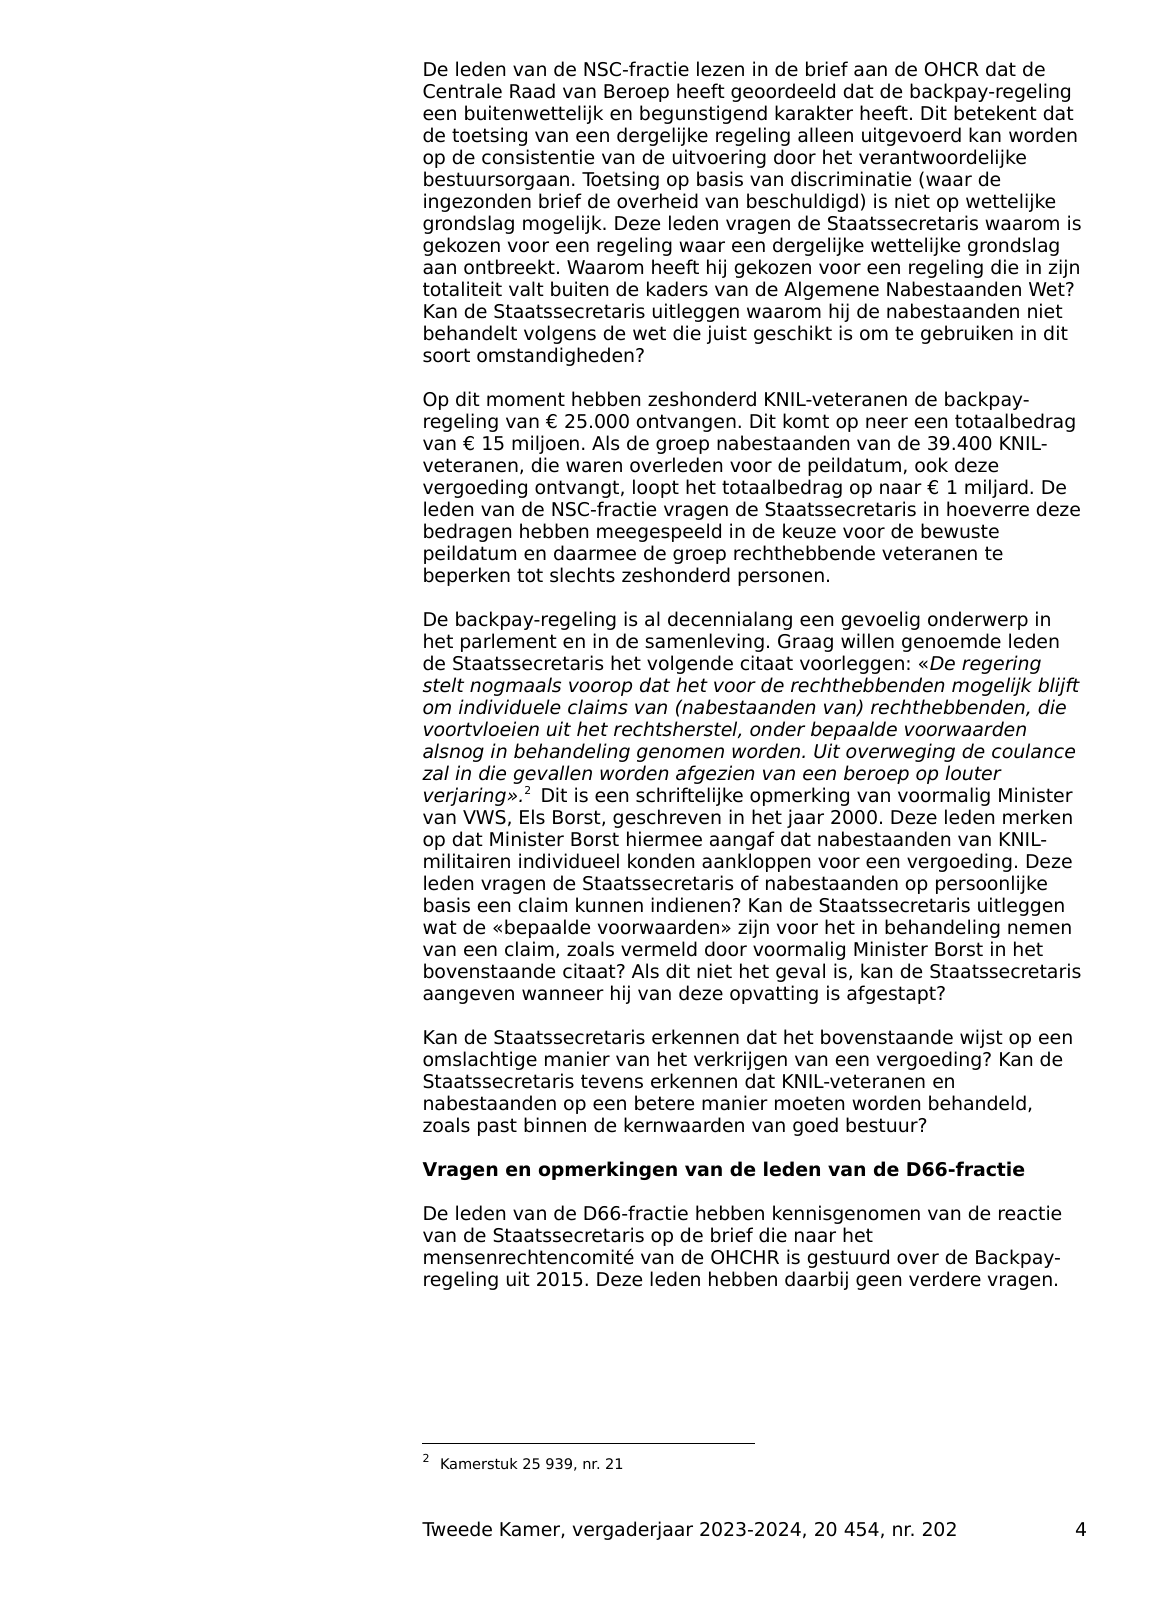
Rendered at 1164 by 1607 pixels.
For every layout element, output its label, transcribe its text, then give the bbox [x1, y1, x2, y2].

text De backpay-regeling is al decennialang een gevoelig onderwerp in het parlement en in de samenleving. Graag willen genoemde leden de Staatssecretaris het volgende citaat voorleggen: «De regering stelt nogmaals voorop dat het voor de rechthebbenden mogelijk blijft om individuele claims van (nabestaanden van) rechthebbenden, die voortvloeien uit het rechtsherstel, onder bepaalde voorwaarden alsnog in behandeling genomen worden. Uit overweging de coulance zal in die gevallen worden afgezien van een beroep op louter verjaring». Dit is een schriftelijke opmerking van voormalig Minister van VWS, Els Borst, geschreven in het jaar 2000. Deze leden merken op dat Minister Borst hiermee aangaf dat nabestaanden van KNIL-militairen individueel konden aankloppen voor een vergoeding. Deze leden vragen de Staatssecretaris of nabestaanden op persoonlijke basis een claim kunnen indienen? Kan de Staatssecretaris uitleggen wat de «bepaalde voorwaarden» zijn voor het in behandeling nemen van een claim, zoals vermeld door voormalig Minister Borst in het bovenstaande citaat? Als dit niet het geval is, kan de Staatssecretaris aangeven wanneer hij van deze opvatting is afgestapt? [422, 609, 1087, 1004]
subtitle Vragen en opmerkingen van de leden van de D66-fractie [422, 1159, 1087, 1181]
text De leden van de D66-fractie hebben kennisgenomen van de reactie van de Staatssecretaris op de brief die naar het mensenrechtencomité van de OHCHR is gestuurd over de Backpay-regeling uit 2015. Deze leden hebben daarbij geen verdere vragen. [422, 1203, 1087, 1291]
text Kamerstuk 25 939, nr. 21 [422, 1452, 1087, 1474]
text De leden van de NSC-fractie lezen in de brief aan de OHCR dat de Centrale Raad van Beroep heeft geoordeeld dat de backpay-regeling een buitenwettelijk en begunstigend karakter heeft. Dit betekent dat de toetsing van een dergelijke regeling alleen uitgevoerd kan worden op de consistentie van de uitvoering door het verantwoordelijke bestuursorgaan. Toetsing op basis van discriminatie (waar de ingezonden brief de overheid van beschuldigd) is niet op wettelijke grondslag mogelijk. Deze leden vragen de Staatssecretaris waarom is gekozen voor een regeling waar een dergelijke wettelijke grondslag aan ontbreekt. Waarom heeft hij gekozen voor een regeling die in zijn totaliteit valt buiten de kaders van de Algemene Nabestaanden Wet? Kan de Staatssecretaris uitleggen waarom hij de nabestaanden niet behandelt volgens de wet die juist geschikt is om te gebruiken in dit soort omstandigheden? [422, 59, 1087, 367]
text Kan de Staatssecretaris erkennen dat het bovenstaande wijst op een omslachtige manier van het verkrijgen van een vergoeding? Kan de Staatssecretaris tevens erkennen dat KNIL-veteranen en nabestaanden op een betere manier moeten worden behandeld, zoals past binnen de kernwaarden van goed bestuur? [422, 1027, 1087, 1137]
text Op dit moment hebben zeshonderd KNIL-veteranen de backpay-regeling van € 25.000 ontvangen. Dit komt op neer een totaalbedrag van € 15 miljoen. Als de groep nabestaanden van de 39.400 KNIL-veteranen, die waren overleden voor de peildatum, ook deze vergoeding ontvangt, loopt het totaalbedrag op naar € 1 miljard. De leden van de NSC-fractie vragen de Staatssecretaris in hoeverre deze bedragen hebben meegespeeld in de keuze voor de bewuste peildatum en daarmee de groep rechthebbende veteranen te beperken tot slechts zeshonderd personen. [422, 389, 1087, 587]
